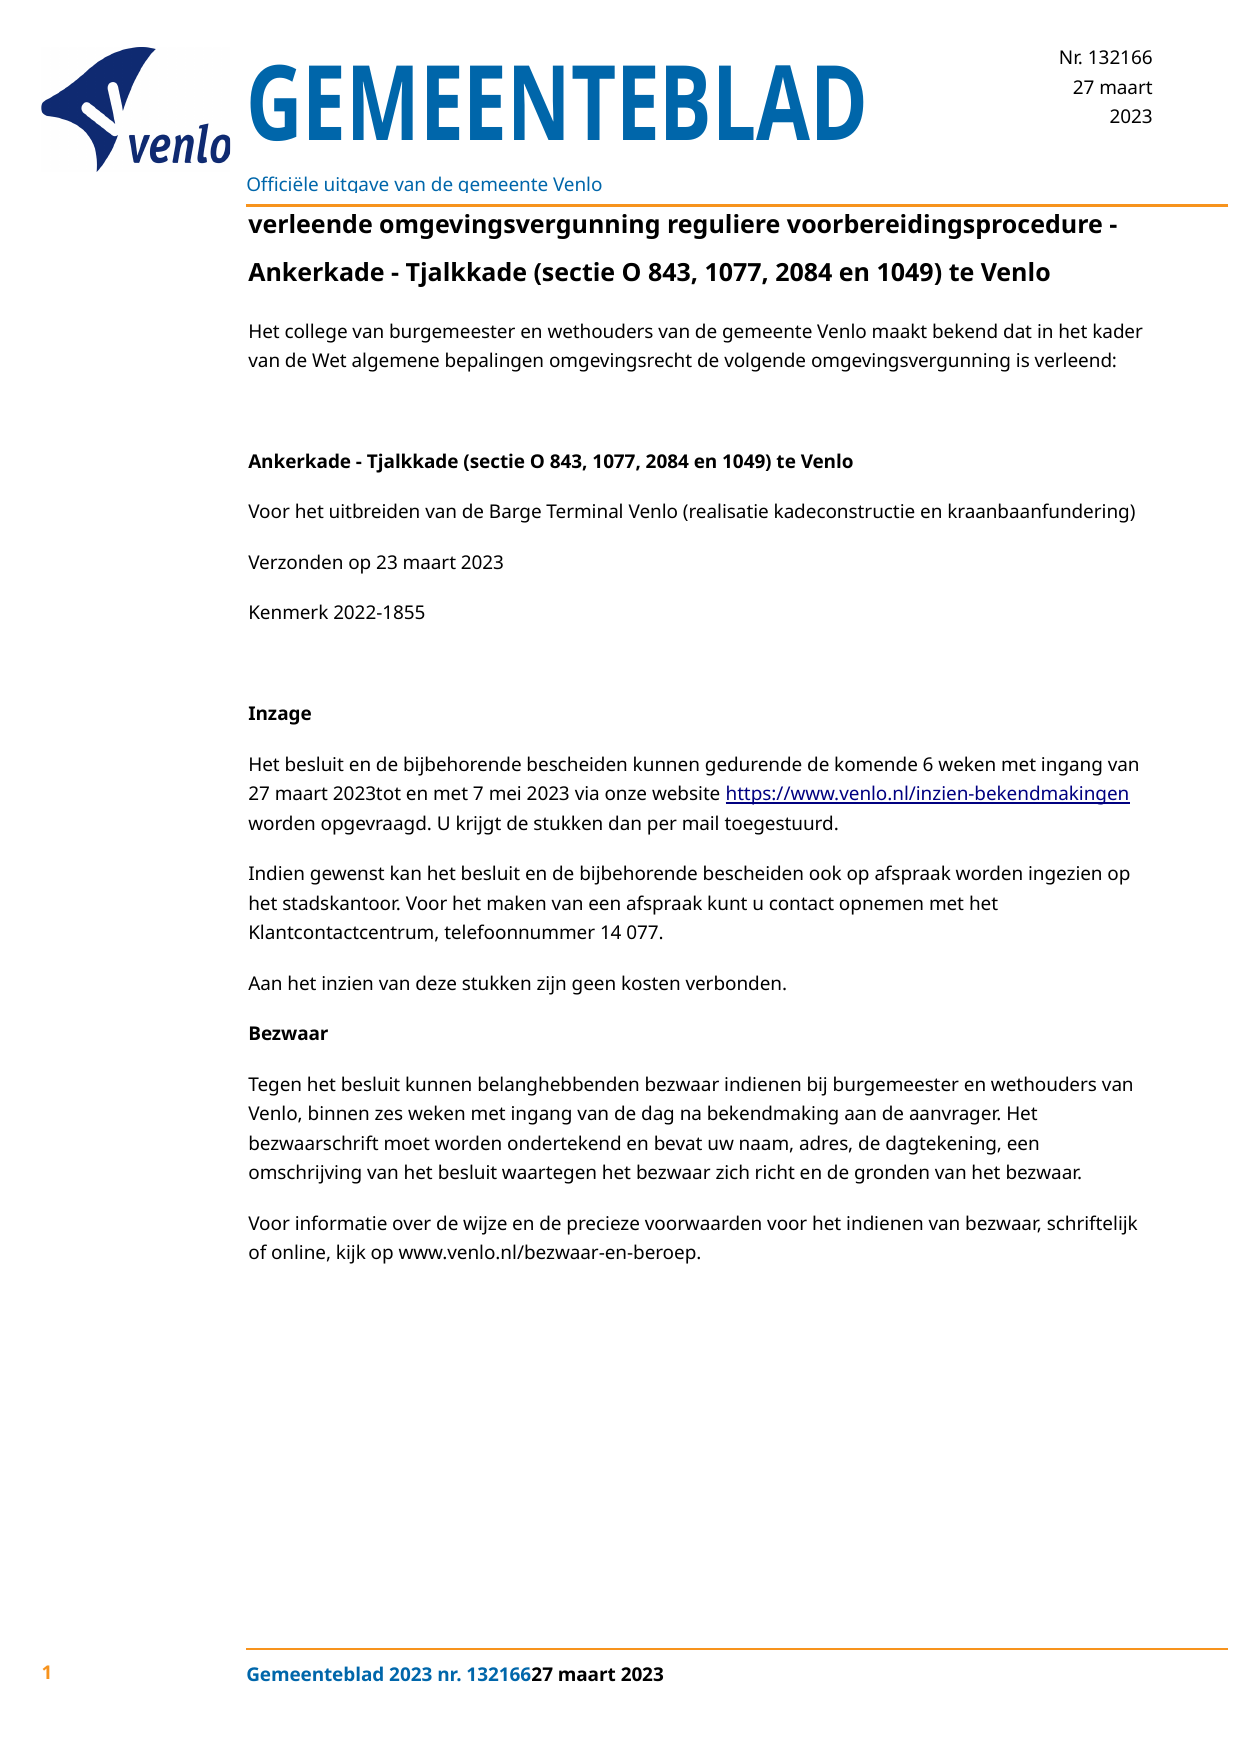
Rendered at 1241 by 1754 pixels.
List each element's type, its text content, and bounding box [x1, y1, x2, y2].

text Het college van burgemeester en wethouders van de gemeente Venlo maakt bekend dat in het kader van de Wet algemene bepalingen omgevingsrecht de volgende omgevingsvergunning is verleend: [248, 318, 1152, 373]
text Verzonden op 23 maart 2023 [248, 549, 1152, 575]
text Het besluit en de bijbehorende bescheiden kunnen gedurende de komende 6 weken met ingang van 27 maart 2023tot en met 7 mei 2023 via onze website https://www.venlo.nl/inzien-bekendmakingen worden opgevraagd. U krijgt de stukken dan per mail toegestuurd. [248, 751, 1152, 836]
text verleende omgevingsvergunning reguliere voorbereidingsprocedure - Ankerkade - Tjalkkade (sectie O 843, 1077, 2084 en 1049) te Venlo [248, 207, 1152, 288]
text Kenmerk 2022-1855 [248, 599, 1152, 625]
text Voor informatie over de wijze en de precieze voorwaarden voor het indienen van bezwaar, schriftelijk of online, kijk op www.venlo.nl/bezwaar-en-beroep. [248, 1210, 1152, 1265]
text Aan het inzien van deze stukken zijn geen kosten verbonden. [248, 970, 1152, 996]
text Inzage [248, 700, 1152, 726]
picture [41, 47, 231, 172]
text Bezwaar [248, 1020, 1152, 1046]
text Voor het uitbreiden van de Barge Terminal Venlo (realisatie kadeconstructie en kraanbaanfundering) [248, 499, 1152, 524]
text Tegen het besluit kunnen belanghebbenden bezwaar indienen bij burgemeester en wethouders van Venlo, binnen zes weken met ingang van de dag na bekendmaking aan de aanvrager. Het bezwaarschrift moet worden ondertekend en bevat uw naam, adres, de dagtekening, een omschrijving van het besluit waartegen het bezwaar zich richt en de gronden van het bezwaar. [248, 1071, 1152, 1185]
text Ankerkade - Tjalkkade (sectie O 843, 1077, 2084 en 1049) te Venlo [248, 448, 1152, 474]
text Indien gewenst kan het besluit en de bijbehorende bescheiden ook op afspraak worden ingezien op het stadskantoor. Voor het maken van een afspraak kunt u contact opnemen met het Klantcontactcentrum, telefoonnummer 14 077. [248, 860, 1152, 945]
